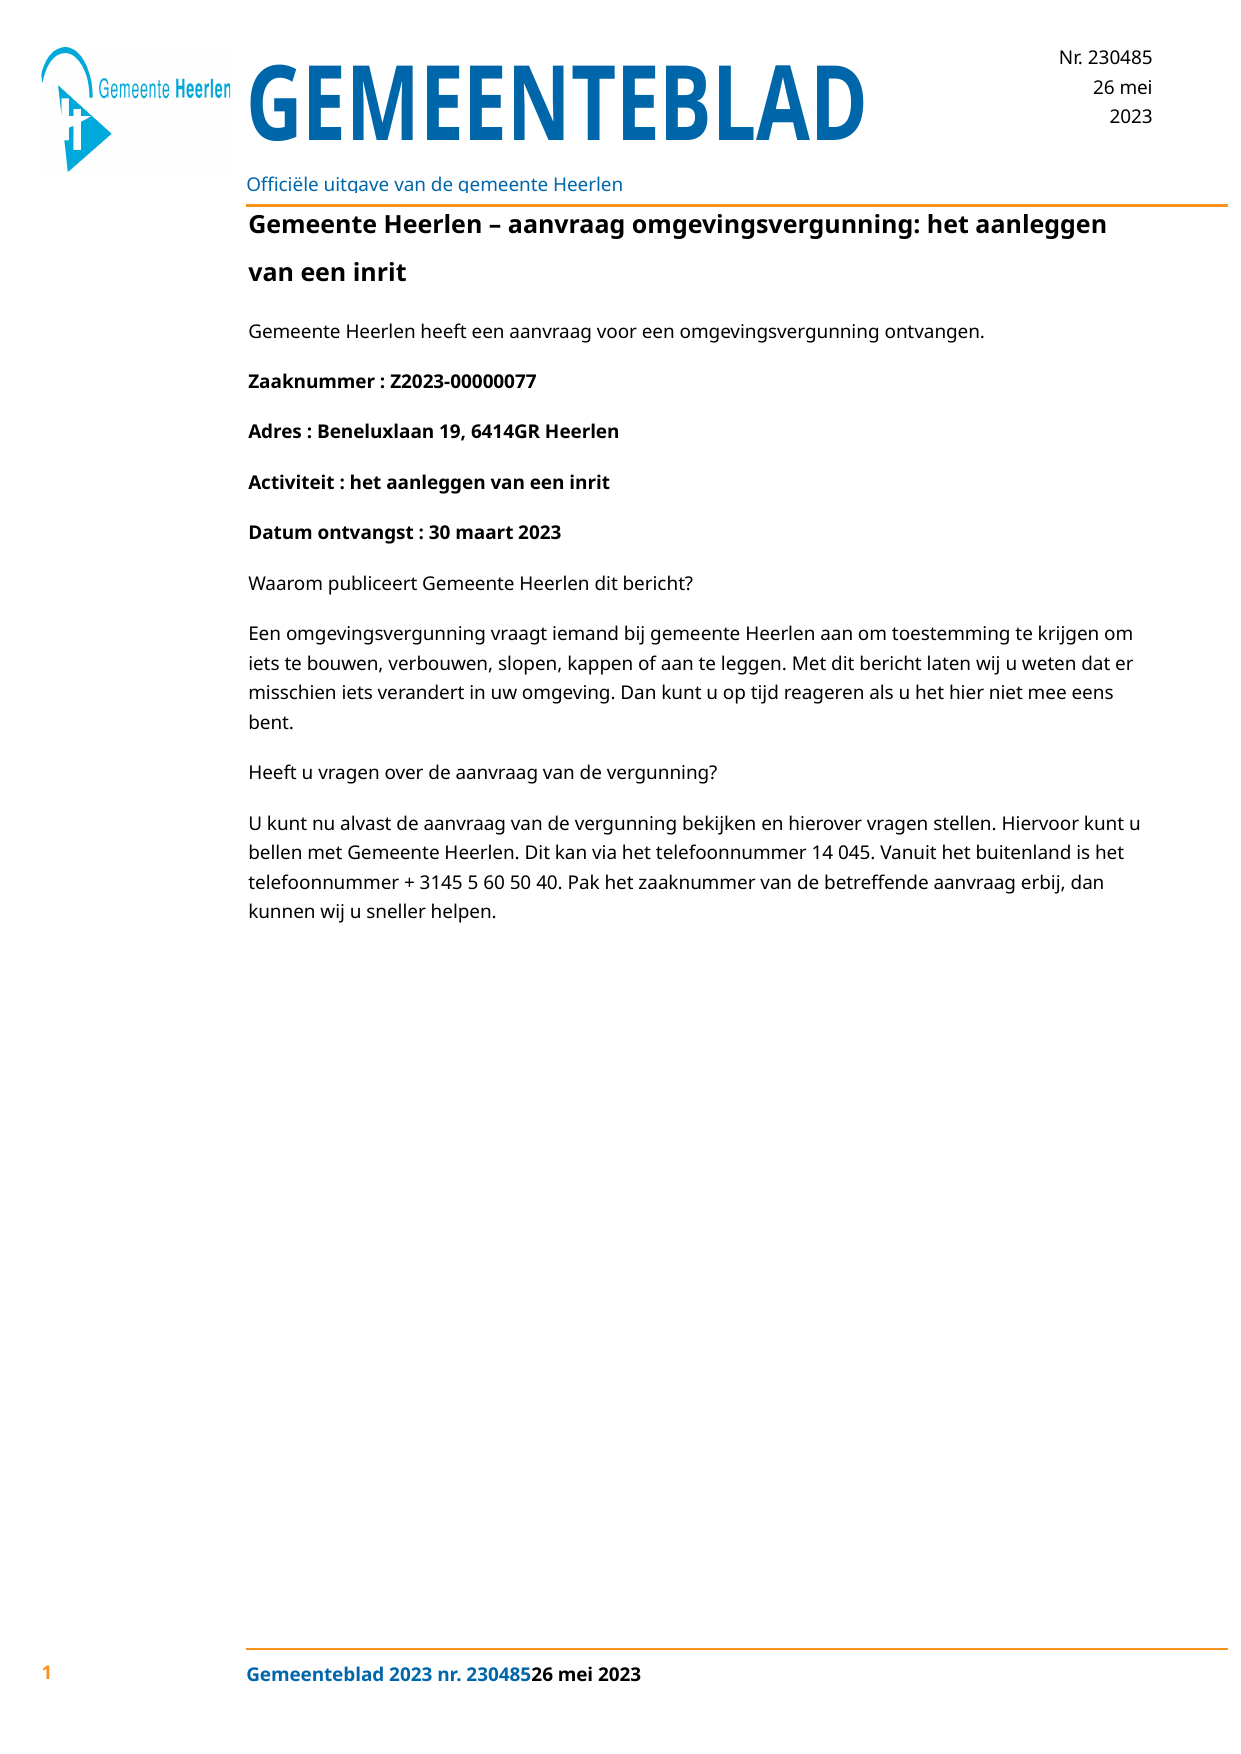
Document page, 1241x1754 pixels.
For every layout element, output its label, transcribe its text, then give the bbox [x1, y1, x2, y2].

text Waarom publiceert Gemeente Heerlen dit bericht? [248, 570, 1152, 596]
picture [41, 47, 231, 172]
text Gemeente Heerlen heeft een aanvraag voor een omgevingsvergunning ontvangen. [248, 318, 1152, 344]
text Een omgevingsvergunning vraagt iemand bij gemeente Heerlen aan om toestemming te krijgen om iets te bouwen, verbouwen, slopen, kappen of aan te leggen. Met dit bericht laten wij u weten dat er misschien iets verandert in uw omgeving. Dan kunt u op tijd reageren als u het hier niet mee eens bent. [248, 620, 1152, 735]
text Gemeente Heerlen – aanvraag omgevingsvergunning: het aanleggen van een inrit [248, 207, 1152, 288]
text Adres : Beneluxlaan 19, 6414GR Heerlen [248, 419, 1152, 444]
picture [41, 47, 59, 70]
text Activiteit : het aanleggen van een inrit [248, 469, 1152, 495]
text U kunt nu alvast de aanvraag van de vergunning bekijken en hierover vragen stellen. Hiervoor kunt u bellen met Gemeente Heerlen. Dit kan via het telefoonnummer 14 045. Vanuit het buitenland is het telefoonnummer + 3145 5 60 50 40. Pak het zaaknummer van de betreffende aanvraag erbij, dan kunnen wij u sneller helpen. [248, 810, 1152, 924]
text Datum ontvangst : 30 maart 2023 [248, 519, 1152, 545]
text Zaaknummer : Z2023-00000077 [248, 368, 1152, 394]
text Heeft u vragen over de aanvraag van de vergunning? [248, 759, 1152, 785]
